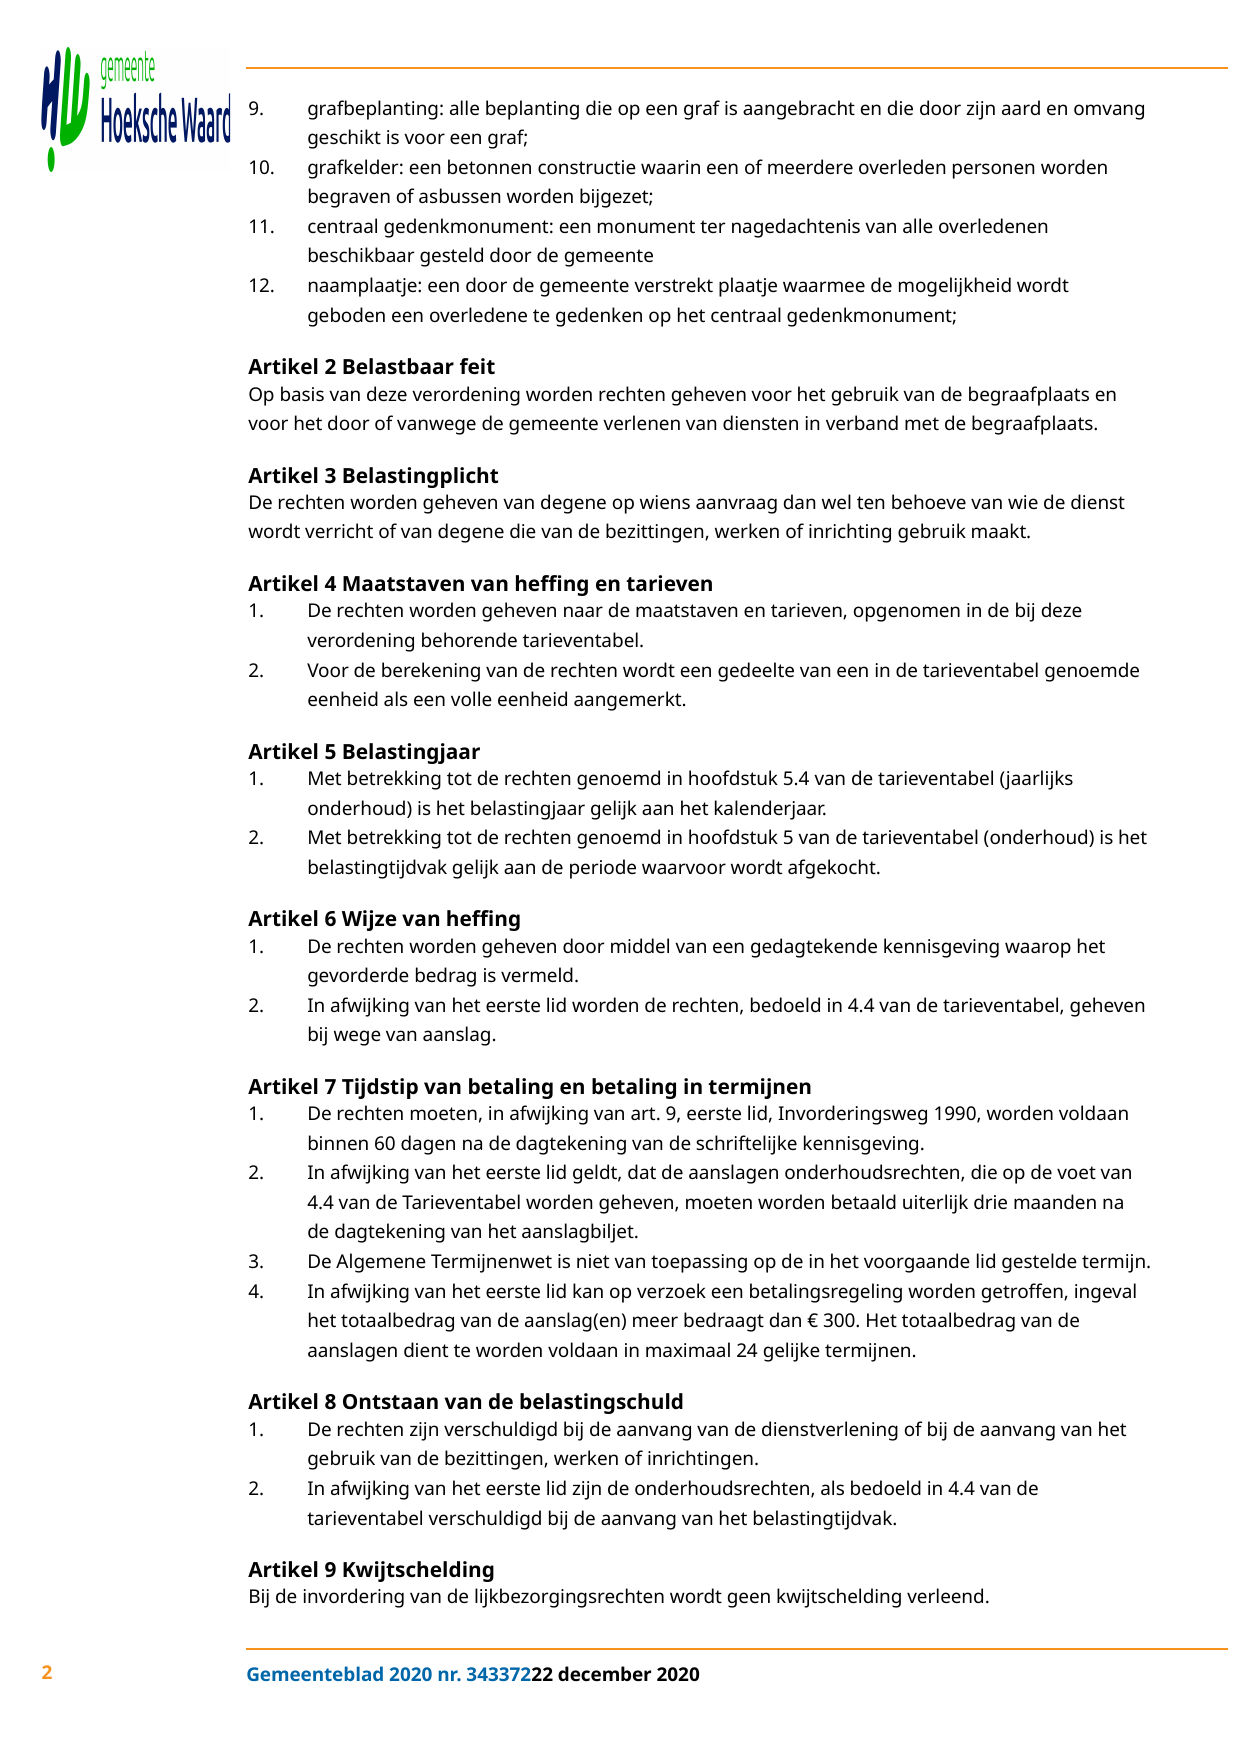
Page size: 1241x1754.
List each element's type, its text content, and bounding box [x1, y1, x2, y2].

list De Algemene Termijnenwet is niet van toepassing op de in het voorgaande lid gestelde termijn. [248, 1248, 1152, 1274]
list In afwijking van het eerste lid geldt, dat de aanslagen onderhoudsrechten, die op de voet van 4.4 van de Tarieventabel worden geheven, moeten worden betaald uiterlijk drie maanden na de dagtekening van het aanslagbiljet. [248, 1159, 1152, 1244]
list Voor de berekening van de rechten wordt een gedeelte van een in de tarieventabel genoemde eenheid als een volle eenheid aangemerkt. [248, 657, 1152, 712]
text Artikel 3 Belastingplicht [248, 461, 1152, 489]
text Bij de invordering van de lijkbezorgingsrechten wordt geen kwijtschelding verleend. [248, 1583, 1152, 1609]
picture [41, 47, 231, 172]
text De rechten worden geheven van degene op wiens aanvraag dan wel ten behoeve van wie de dienst wordt verricht of van degene die van de bezittingen, werken of inrichting gebruik maakt. [248, 489, 1152, 544]
text Artikel 7 Tijdstip van betaling en betaling in termijnen [248, 1072, 1152, 1100]
text Artikel 4 Maatstaven van heffing en tarieven [248, 569, 1152, 598]
list centraal gedenkmonument: een monument ter nagedachtenis van alle overledenen beschikbaar gesteld door de gemeente [248, 213, 1152, 268]
text Op basis van deze verordening worden rechten geheven voor het gebruik van de begraafplaats en voor het door of vanwege de gemeente verlenen van diensten in verband met de begraafplaats. [248, 381, 1152, 436]
text Artikel 6 Wijze van heffing [248, 904, 1152, 933]
text Artikel 2 Belastbaar feit [248, 352, 1152, 381]
text Artikel 5 Belastingjaar [248, 737, 1152, 765]
list In afwijking van het eerste lid worden de rechten, bedoeld in 4.4 van de tarieventabel, geheven bij wege van aanslag. [248, 992, 1152, 1047]
list grafkelder: een betonnen constructie waarin een of meerdere overleden personen worden begraven of asbussen worden bijgezet; [248, 154, 1152, 209]
list De rechten worden geheven naar de maatstaven en tarieven, opgenomen in de bij deze verordening behorende tarieventabel. [248, 598, 1152, 653]
text Artikel 8 Ontstaan van de belastingschuld [248, 1387, 1152, 1416]
list naamplaatje: een door de gemeente verstrekt plaatje waarmee de mogelijkheid wordt geboden een overledene te gedenken op het centraal gedenkmonument; [248, 272, 1152, 328]
list Met betrekking tot de rechten genoemd in hoofdstuk 5 van de tarieventabel (onderhoud) is het belastingtijdvak gelijk aan de periode waarvoor wordt afgekocht. [248, 824, 1152, 880]
list In afwijking van het eerste lid kan op verzoek een betalingsregeling worden getroffen, ingeval het totaalbedrag van de aanslag(en) meer bedraagt dan € 300. Het totaalbedrag van de aanslagen dient te worden voldaan in maximaal 24 gelijke termijnen. [248, 1278, 1152, 1363]
list In afwijking van het eerste lid zijn de onderhoudsrechten, als bedoeld in 4.4 van de tarieventabel verschuldigd bij de aanvang van het belastingtijdvak. [248, 1475, 1152, 1530]
list Met betrekking tot de rechten genoemd in hoofdstuk 5.4 van de tarieventabel (jaarlijks onderhoud) is het belastingjaar gelijk aan het kalenderjaar. [248, 765, 1152, 821]
list De rechten zijn verschuldigd bij de aanvang van de dienstverlening of bij de aanvang van het gebruik van de bezittingen, werken of inrichtingen. [248, 1416, 1152, 1471]
list De rechten worden geheven door middel van een gedagtekende kennisgeving waarop het gevorderde bedrag is vermeld. [248, 933, 1152, 988]
list grafbeplanting: alle beplanting die op een graf is aangebracht en die door zijn aard en omvang geschikt is voor een graf; [248, 95, 1152, 150]
text Artikel 9 Kwijtschelding [248, 1555, 1152, 1583]
list De rechten moeten, in afwijking van art. 9, eerste lid, Invorderingsweg 1990, worden voldaan binnen 60 dagen na de dagtekening van de schriftelijke kennisgeving. [248, 1100, 1152, 1156]
